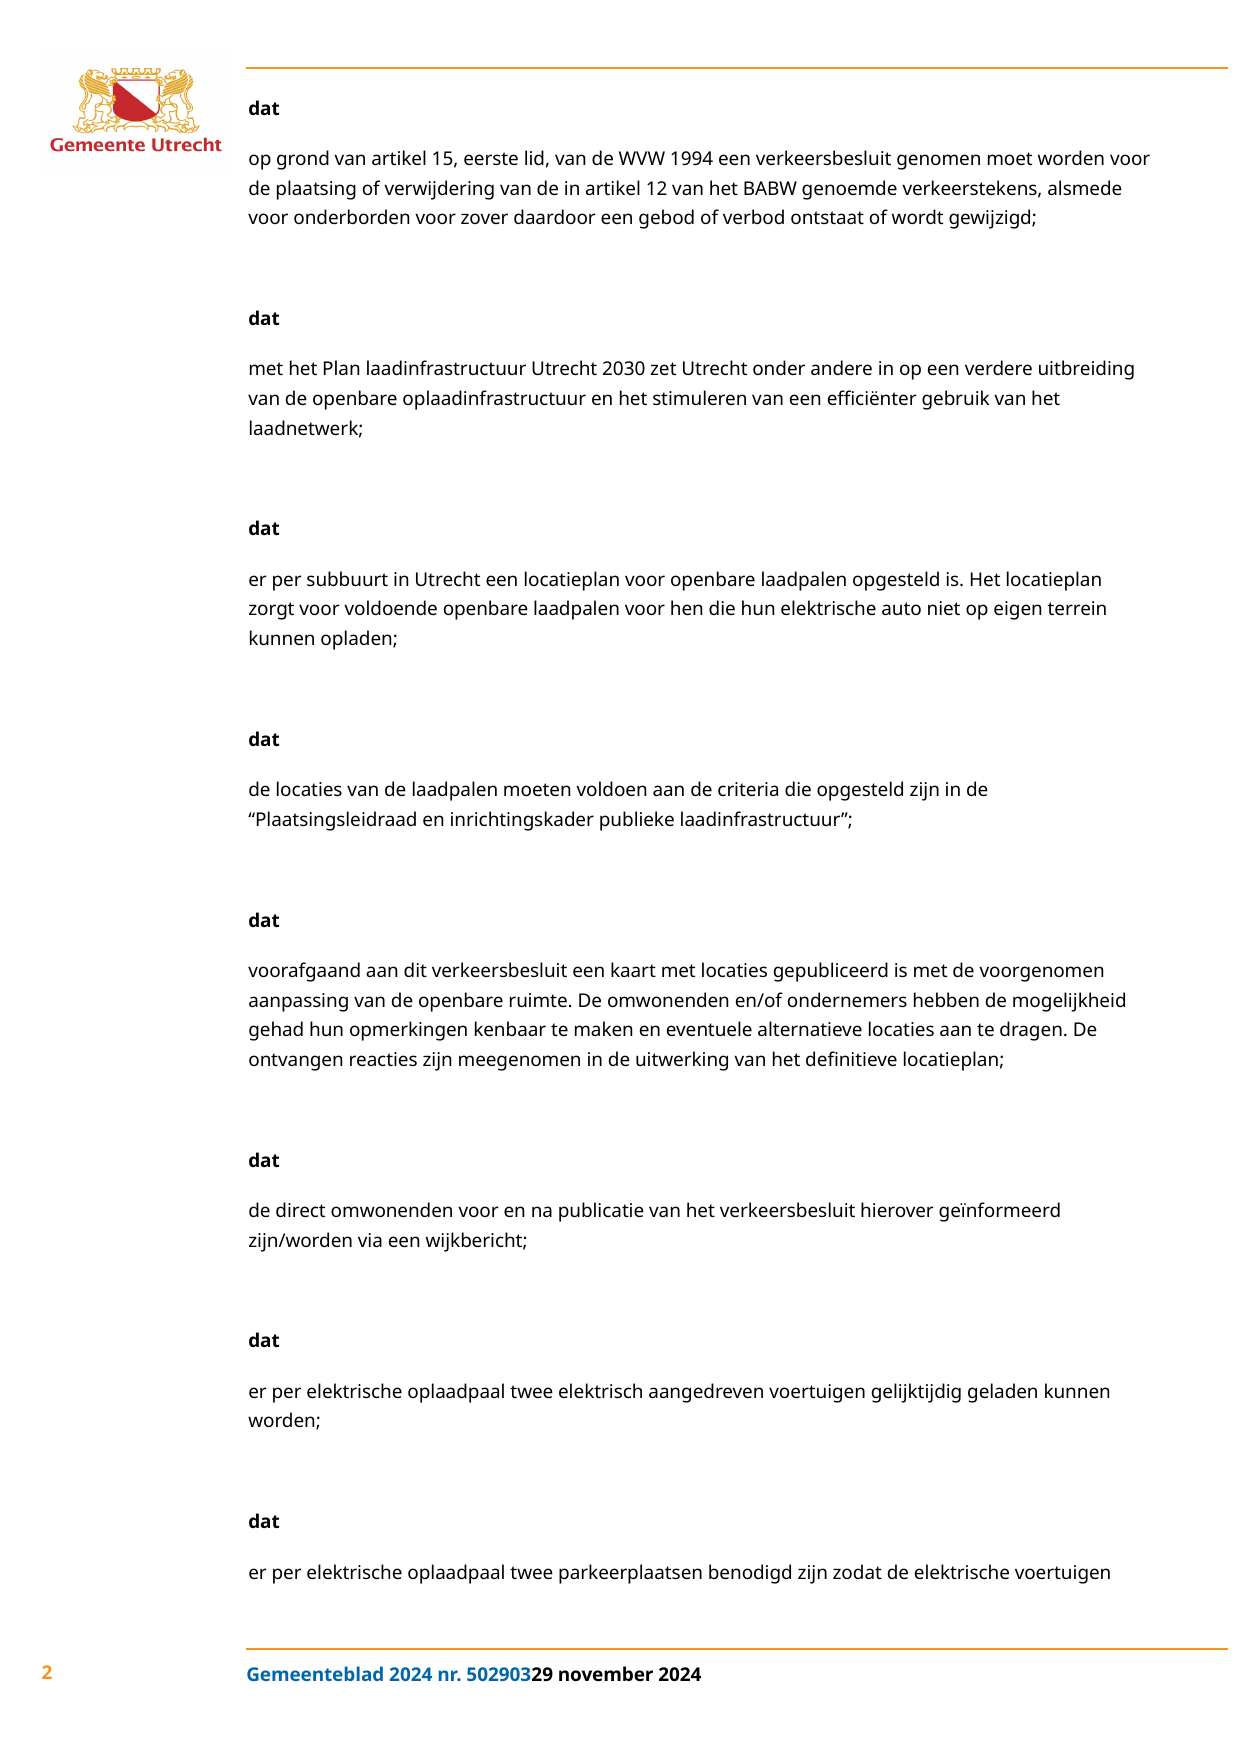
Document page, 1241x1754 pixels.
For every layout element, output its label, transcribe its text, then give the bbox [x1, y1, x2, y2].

text op grond van artikel 15, eerste lid, van de WVW 1994 een verkeersbesluit genomen moet worden voor de plaatsing of verwijdering van de in artikel 12 van het BABW genoemde verkeerstekens, alsmede voor onderborden voor zover daardoor een gebod of verbod ontstaat of wordt gewijzigd; [248, 145, 1152, 230]
text met het Plan laadinfrastructuur Utrecht 2030 zet Utrecht onder andere in op een verdere uitbreiding van de openbare oplaadinfrastructuur en het stimuleren van een efficiënter gebruik van het laadnetwerk; [248, 356, 1152, 441]
text de direct omwonenden voor en na publicatie van het verkeersbesluit hierover geïnformeerd zijn/worden via een wijkbericht; [248, 1197, 1152, 1253]
text dat [248, 1328, 1152, 1353]
text dat [248, 726, 1152, 752]
text voorafgaand aan dit verkeersbesluit een kaart met locaties gepubliceerd is met de voorgenomen aanpassing van de openbare ruimte. De omwonenden en/of ondernemers hebben de mogelijkheid gehad hun opmerkingen kenbaar te maken en eventuele alternatieve locaties aan te dragen. De ontvangen reacties zijn meegenomen in de uitwerking van het definitieve locatieplan; [248, 957, 1152, 1072]
text er per subbuurt in Utrecht een locatieplan voor openbare laadpalen opgesteld is. Het locatieplan zorgt voor voldoende openbare laadpalen voor hen die hun elektrische auto niet op eigen terrein kunnen opladen; [248, 566, 1152, 651]
text dat [248, 305, 1152, 331]
text dat [248, 1147, 1152, 1173]
text dat [248, 95, 1152, 121]
text er per elektrische oplaadpaal twee elektrisch aangedreven voertuigen gelijktijdig geladen kunnen worden; [248, 1378, 1152, 1433]
text dat [248, 516, 1152, 541]
picture [41, 47, 231, 172]
text dat [248, 1508, 1152, 1534]
text er per elektrische oplaadpaal twee parkeerplaatsen benodigd zijn zodat de elektrische voertuigen [248, 1559, 1152, 1585]
text de locaties van de laadpalen moeten voldoen aan de criteria die opgesteld zijn in de “Plaatsingsleidraad en inrichtingskader publieke laadinfrastructuur”; [248, 776, 1152, 832]
text dat [248, 907, 1152, 933]
